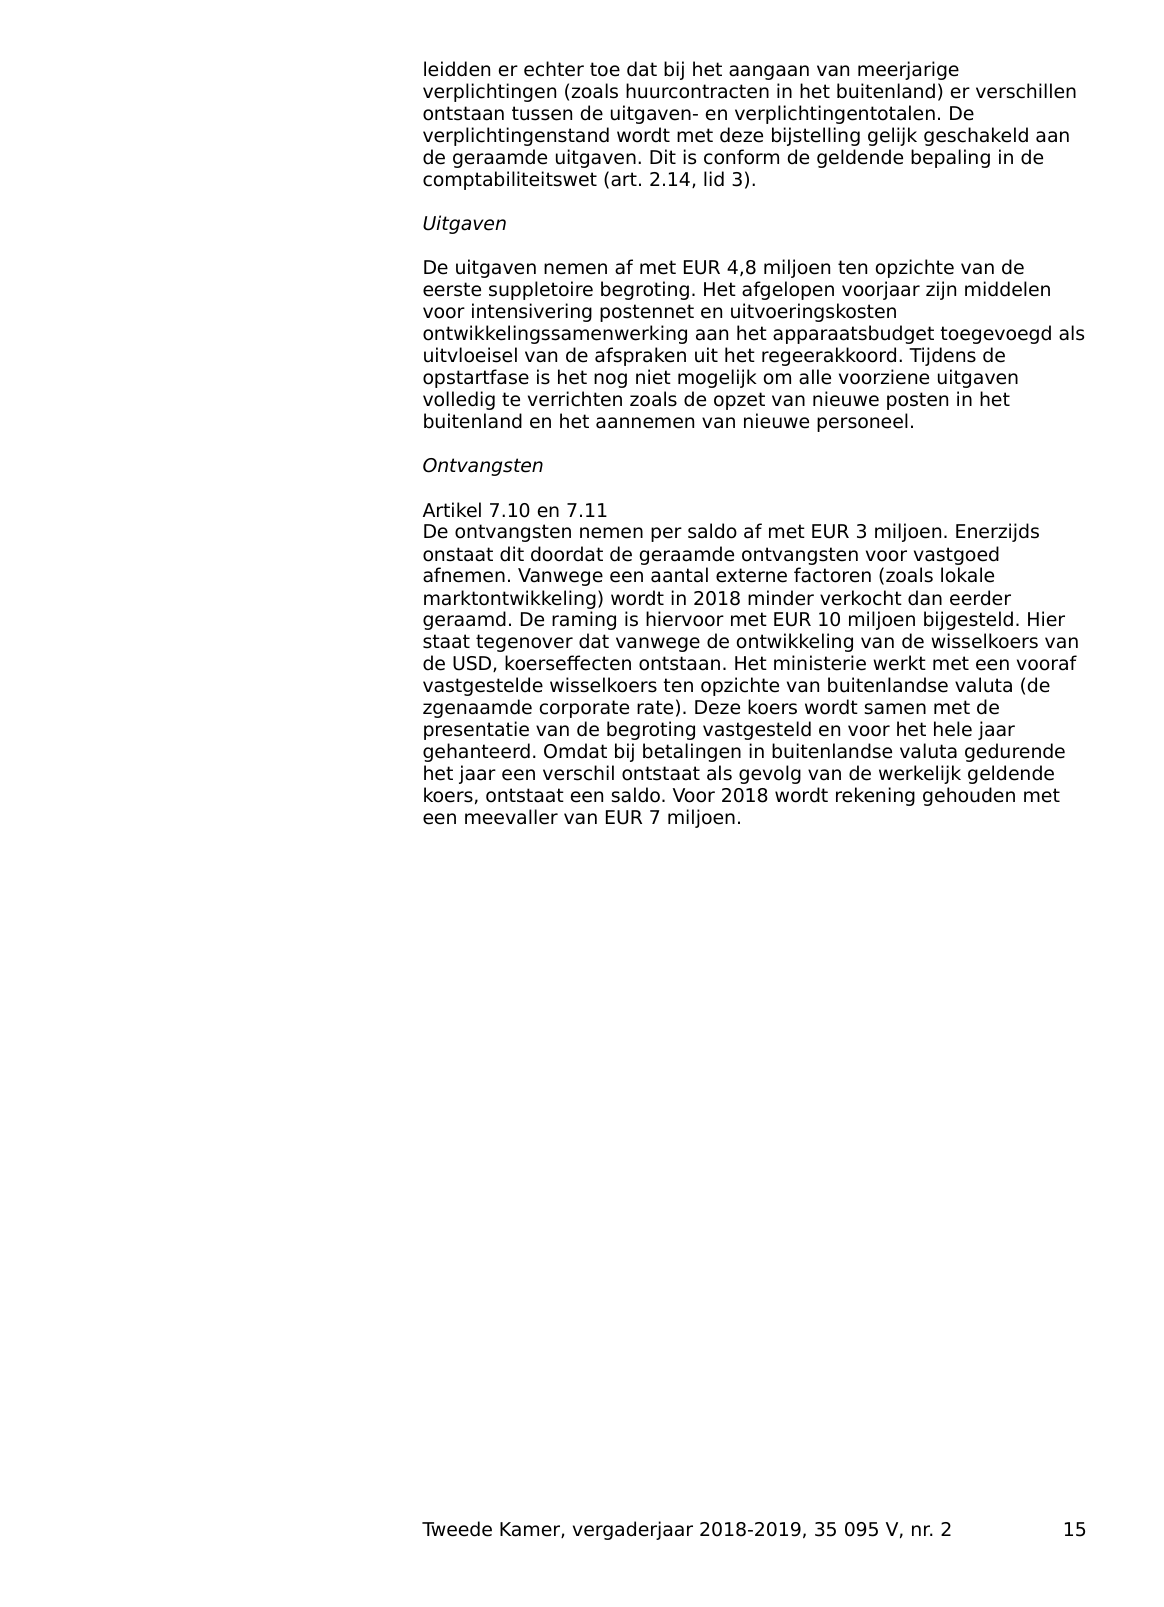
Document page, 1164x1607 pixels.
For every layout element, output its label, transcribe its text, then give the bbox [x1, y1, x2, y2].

text leidden er echter toe dat bij het aangaan van meerjarige verplichtingen (zoals huurcontracten in het buitenland) er verschillen ontstaan tussen de uitgaven- en verplichtingentotalen. De verplichtingenstand wordt met deze bijstelling gelijk geschakeld aan de geraamde uitgaven. Dit is conform de geldende bepaling in de comptabiliteitswet (art. 2.14, lid 3). [422, 59, 1087, 191]
subtitle Uitgaven [422, 213, 1087, 235]
text De ontvangsten nemen per saldo af met EUR 3 miljoen. Enerzijds onstaat dit doordat de geraamde ontvangsten voor vastgoed afnemen. Vanwege een aantal externe factoren (zoals lokale marktontwikkeling) wordt in 2018 minder verkocht dan eerder geraamd. De raming is hiervoor met EUR 10 miljoen bijgesteld. Hier staat tegenover dat vanwege de ontwikkeling van de wisselkoers van de USD, koerseffecten ontstaan. Het ministerie werkt met een vooraf vastgestelde wisselkoers ten opzichte van buitenlandse valuta (de zgenaamde corporate rate). Deze koers wordt samen met de presentatie van de begroting vastgesteld en voor het hele jaar gehanteerd. Omdat bij betalingen in buitenlandse valuta gedurende het jaar een verschil ontstaat als gevolg van de werkelijk geldende koers, ontstaat een saldo. Voor 2018 wordt rekening gehouden met een meevaller van EUR 7 miljoen. [422, 521, 1087, 829]
subtitle Ontvangsten [422, 455, 1087, 477]
text De uitgaven nemen af met EUR 4,8 miljoen ten opzichte van de eerste suppletoire begroting. Het afgelopen voorjaar zijn middelen voor intensivering postennet en uitvoeringskosten ontwikkelingssamenwerking aan het apparaatsbudget toegevoegd als uitvloeisel van de afspraken uit het regeerakkoord. Tijdens de opstartfase is het nog niet mogelijk om alle voorziene uitgaven volledig te verrichten zoals de opzet van nieuwe posten in het buitenland en het aannemen van nieuwe personeel. [422, 257, 1087, 433]
text Artikel 7.10 en 7.11 [422, 499, 1087, 521]
